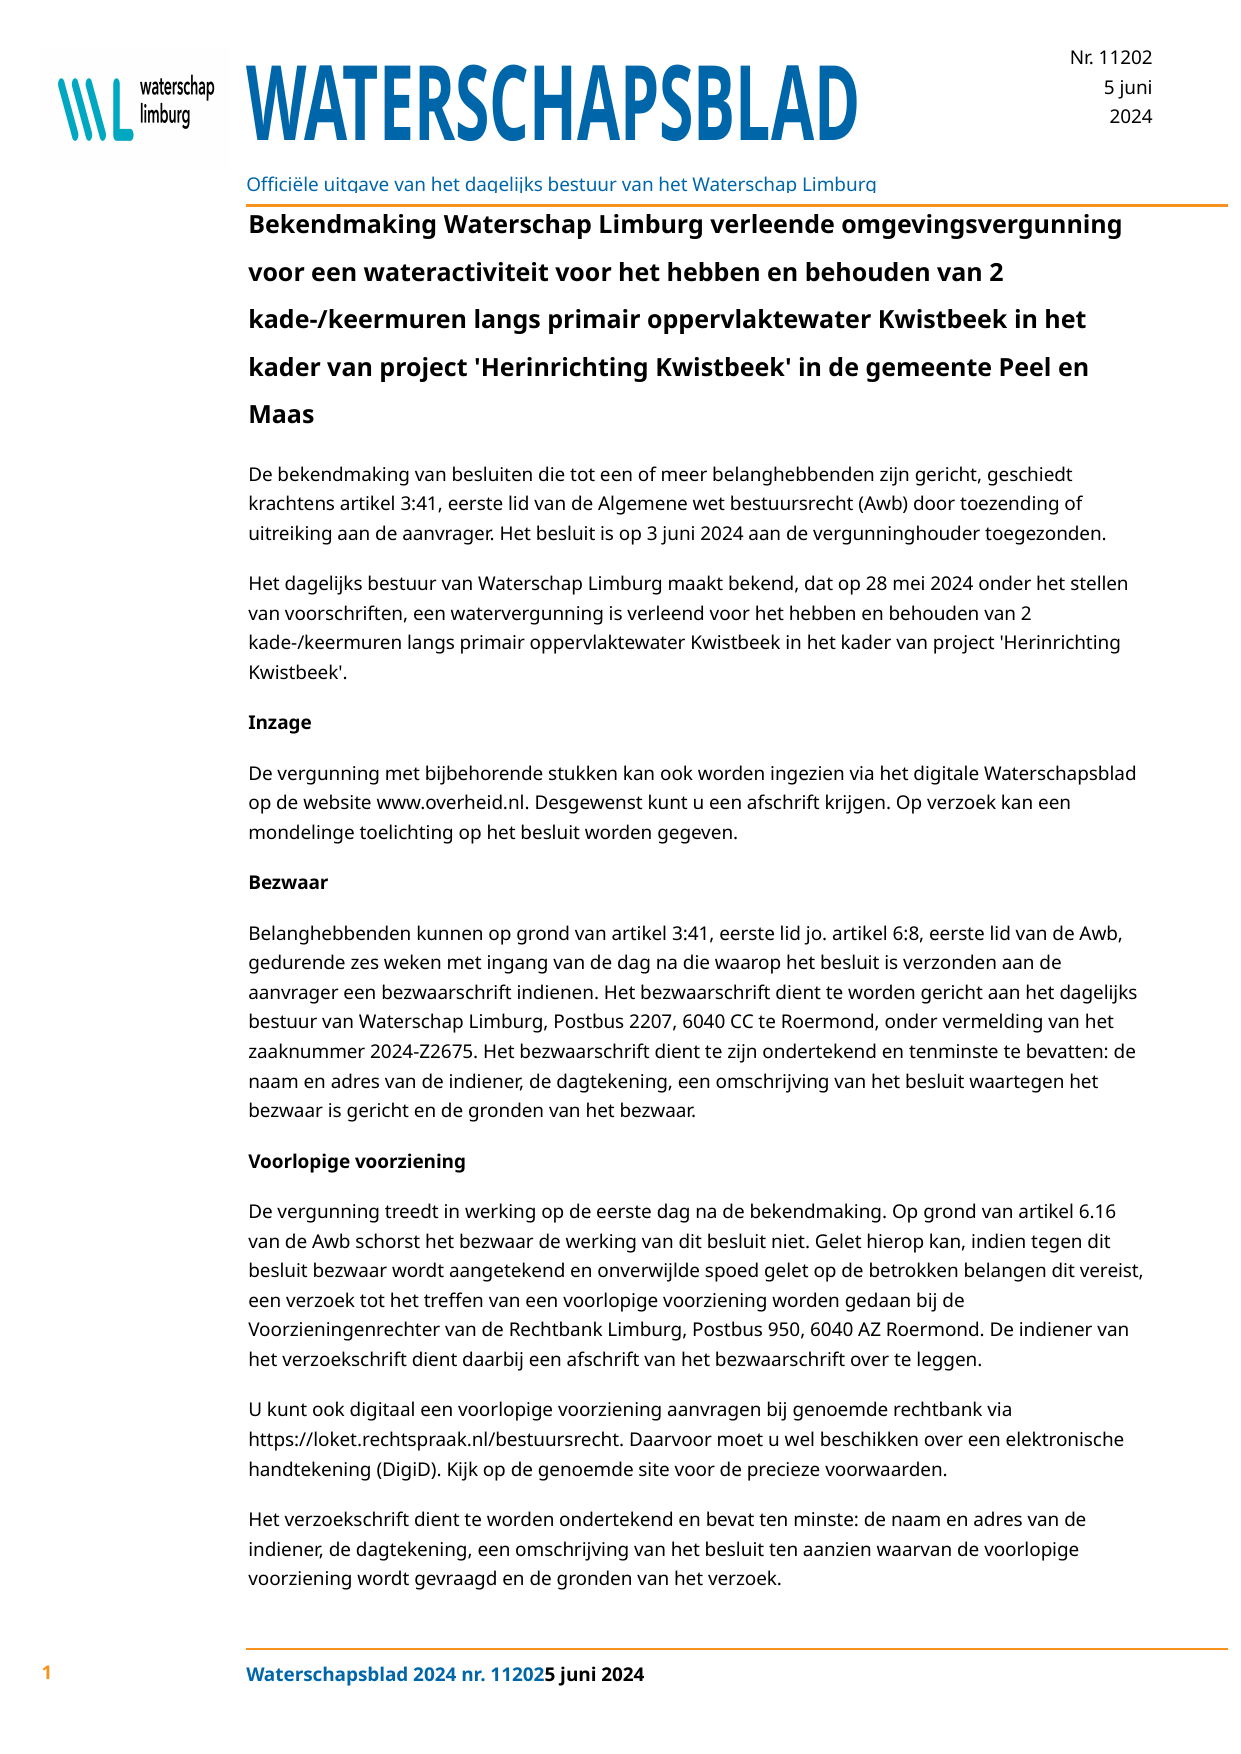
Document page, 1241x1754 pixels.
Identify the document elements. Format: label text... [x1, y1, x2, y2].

text De vergunning met bijbehorende stukken kan ook worden ingezien via het digitale Waterschapsblad op de website www.overheid.nl. Desgewenst kunt u een afschrift krijgen. Op verzoek kan een mondelinge toelichting op het besluit worden gegeven. [248, 760, 1152, 845]
text Het verzoekschrift dient te worden ondertekend en bevat ten minste: de naam en adres van de indiener, de dagtekening, een omschrijving van het besluit ten aanzien waarvan de voorlopige voorziening wordt gevraagd en de gronden van het verzoek. [248, 1506, 1152, 1591]
text Het dagelijks bestuur van Waterschap Limburg maakt bekend, dat op 28 mei 2024 onder het stellen van voorschriften, een watervergunning is verleend voor het hebben en behouden van 2 kade-/keermuren langs primair oppervlaktewater Kwistbeek in het kader van project 'Herinrichting Kwistbeek'. [248, 570, 1152, 685]
text De bekendmaking van besluiten die tot een of meer belanghebbenden zijn gericht, geschiedt krachtens artikel 3:41, eerste lid van de Algemene wet bestuursrecht (Awb) door toezending of uitreiking aan de aanvrager. Het besluit is op 3 juni 2024 aan de vergunninghouder toegezonden. [248, 461, 1152, 546]
text Bezwaar [248, 869, 1152, 895]
picture [41, 47, 231, 172]
text Belanghebbenden kunnen op grond van artikel 3:41, eerste lid jo. artikel 6:8, eerste lid van de Awb, gedurende zes weken met ingang van de dag na die waarop het besluit is verzonden aan de aanvrager een bezwaarschrift indienen. Het bezwaarschrift dient te worden gericht aan het dagelijks bestuur van Waterschap Limburg, Postbus 2207, 6040 CC te Roermond, onder vermelding van het zaaknummer 2024-Z2675. Het bezwaarschrift dient te zijn ondertekend en tenminste te bevatten: de naam en adres van de indiener, de dagtekening, een omschrijving van het besluit waartegen het bezwaar is gericht en de gronden van het bezwaar. [248, 920, 1152, 1123]
text De vergunning treedt in werking op de eerste dag na de bekendmaking. Op grond van artikel 6.16 van de Awb schorst het bezwaar de werking van dit besluit niet. Gelet hierop kan, indien tegen dit besluit bezwaar wordt aangetekend en onverwijlde spoed gelet op de betrokken belangen dit vereist, een verzoek tot het treffen van een voorlopige voorziening worden gedaan bij de Voorzieningenrechter van de Rechtbank Limburg, Postbus 950, 6040 AZ Roermond. De indiener van het verzoekschrift dient daarbij een afschrift van het bezwaarschrift over te leggen. [248, 1198, 1152, 1372]
text Inzage [248, 709, 1152, 735]
text Voorlopige voorziening [248, 1148, 1152, 1173]
text U kunt ook digitaal een voorlopige voorziening aanvragen bij genoemde rechtbank via https://loket.rechtspraak.nl/bestuursrecht. Daarvoor moet u wel beschikken over een elektronische handtekening (DigiD). Kijk op de genoemde site voor de precieze voorwaarden. [248, 1397, 1152, 1481]
text Bekendmaking Waterschap Limburg verleende omgevingsvergunning voor een wateractiviteit voor het hebben en behouden van 2 kade-/keermuren langs primair oppervlaktewater Kwistbeek in het kader van project 'Herinrichting Kwistbeek' in de gemeente Peel en Maas [248, 207, 1152, 431]
